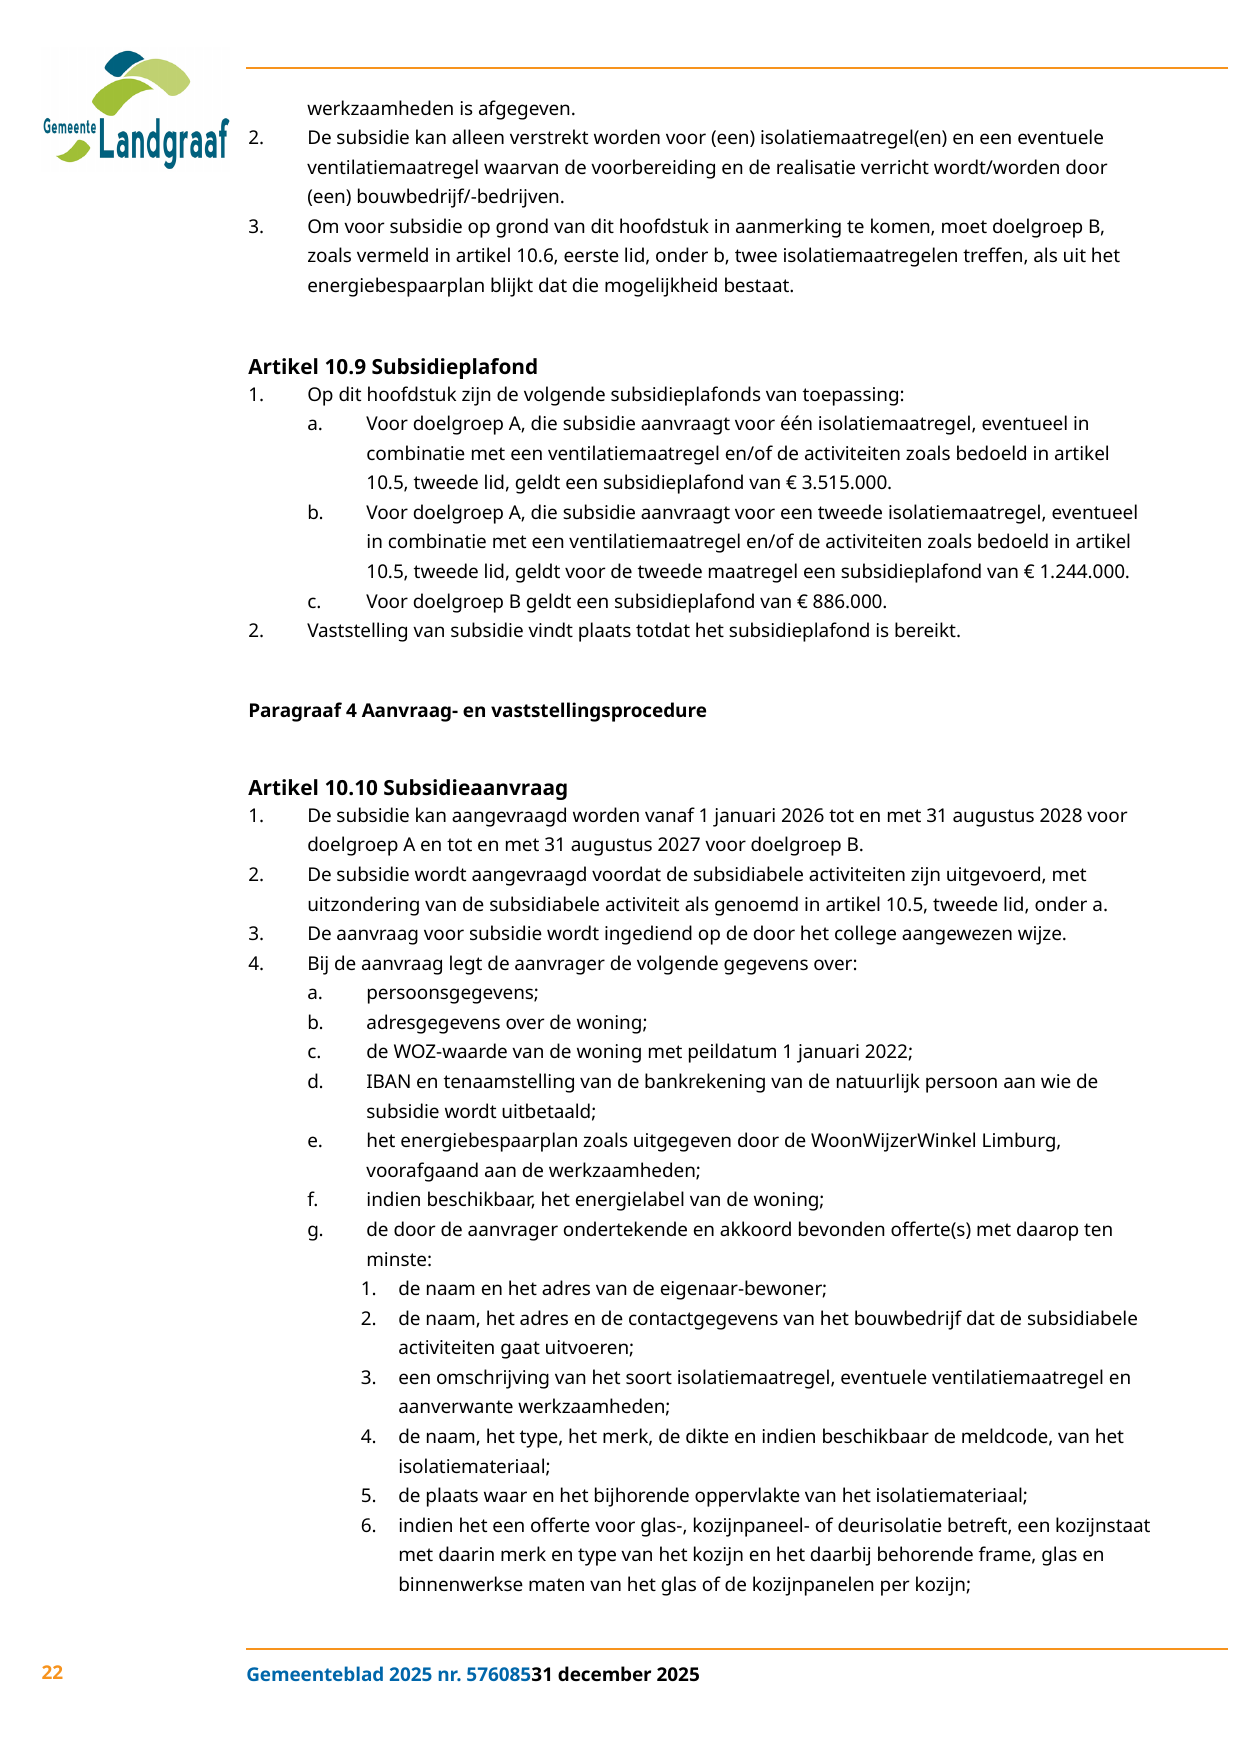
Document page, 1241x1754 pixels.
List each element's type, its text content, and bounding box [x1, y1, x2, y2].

list De aanvraag voor subsidie wordt ingediend op de door het college aangewezen wijze. [248, 920, 1152, 946]
list Bij de aanvraag legt de aanvrager de volgende gegevens over: [248, 950, 1152, 976]
text Paragraaf 4 Aanvraag- en vaststellingsprocedure [248, 697, 1152, 723]
text Artikel 10.9 Subsidieplafond [248, 352, 1152, 381]
list indien het een offerte voor glas-, kozijnpaneel- of deurisolatie betreft, een kozijnstaat met daarin merk en type van het kozijn en het daarbij behorende frame, glas en binnenwerkse maten van het glas of de kozijnpanelen per kozijn; [361, 1512, 1152, 1597]
picture [41, 47, 231, 172]
list de naam, het adres en de contactgegevens van het bouwbedrijf dat de subsidiabele activiteiten gaat uitvoeren; [361, 1305, 1152, 1360]
list het energiebespaarplan zoals uitgegeven door de WoonWijzerWinkel Limburg, voorafgaand aan de werkzaamheden; [307, 1127, 1152, 1183]
text Artikel 10.10 Subsidieaanvraag [248, 773, 1152, 802]
list De subsidie kan aangevraagd worden vanaf 1 januari 2026 tot en met 31 augustus 2028 voor doelgroep A en tot en met 31 augustus 2027 voor doelgroep B. [248, 802, 1152, 857]
list indien beschikbaar, het energielabel van de woning; [307, 1187, 1152, 1212]
list de naam, het type, het merk, de dikte en indien beschikbaar de meldcode, van het isolatiemateriaal; [361, 1423, 1152, 1478]
list de plaats waar en het bijhorende oppervlakte van het isolatiemateriaal; [361, 1482, 1152, 1508]
list een omschrijving van het soort isolatiemaatregel, eventuele ventilatiemaatregel en aanverwante werkzaamheden; [361, 1364, 1152, 1419]
list De subsidie wordt aangevraagd voordat de subsidiabele activiteiten zijn uitgevoerd, met uitzondering van de subsidiabele activiteit als genoemd in artikel 10.5, tweede lid, onder a. [248, 861, 1152, 916]
list werkzaamheden is afgegeven. [248, 95, 1152, 121]
list de naam en het adres van de eigenaar-bewoner; [361, 1275, 1152, 1301]
list Op dit hoofdstuk zijn de volgende subsidieplafonds van toepassing: [248, 381, 1152, 406]
list Voor doelgroep A, die subsidie aanvraagt voor een tweede isolatiemaatregel, eventueel in combinatie met een ventilatiemaatregel en/of de activiteiten zoals bedoeld in artikel 10.5, tweede lid, geldt voor de tweede maatregel een subsidieplafond van € 1.244.000. [307, 499, 1152, 584]
list Om voor subsidie op grond van dit hoofdstuk in aanmerking te komen, moet doelgroep B, zoals vermeld in artikel 10.6, eerste lid, onder b, twee isolatiemaatregelen treffen, als uit het energiebespaarplan blijkt dat die mogelijkheid bestaat. [248, 213, 1152, 298]
list Voor doelgroep B geldt een subsidieplafond van € 886.000. [307, 588, 1152, 613]
list IBAN en tenaamstelling van de bankrekening van de natuurlijk persoon aan wie de subsidie wordt uitbetaald; [307, 1068, 1152, 1123]
list De subsidie kan alleen verstrekt worden voor (een) isolatiemaatregel(en) en een eventuele ventilatiemaatregel waarvan de voorbereiding en de realisatie verricht wordt/worden door (een) bouwbedrijf/-bedrijven. [248, 124, 1152, 209]
list Vaststelling van subsidie vindt plaats totdat het subsidieplafond is bereikt. [248, 617, 1152, 643]
list de WOZ-waarde van de woning met peildatum 1 januari 2022; [307, 1039, 1152, 1064]
list Voor doelgroep A, die subsidie aanvraagt voor één isolatiemaatregel, eventueel in combinatie met een ventilatiemaatregel en/of de activiteiten zoals bedoeld in artikel 10.5, tweede lid, geldt een subsidieplafond van € 3.515.000. [307, 410, 1152, 495]
list de door de aanvrager ondertekende en akkoord bevonden offerte(s) met daarop ten minste: [307, 1216, 1152, 1271]
list adresgegevens over de woning; [307, 1009, 1152, 1035]
list persoonsgegevens; [307, 979, 1152, 1005]
